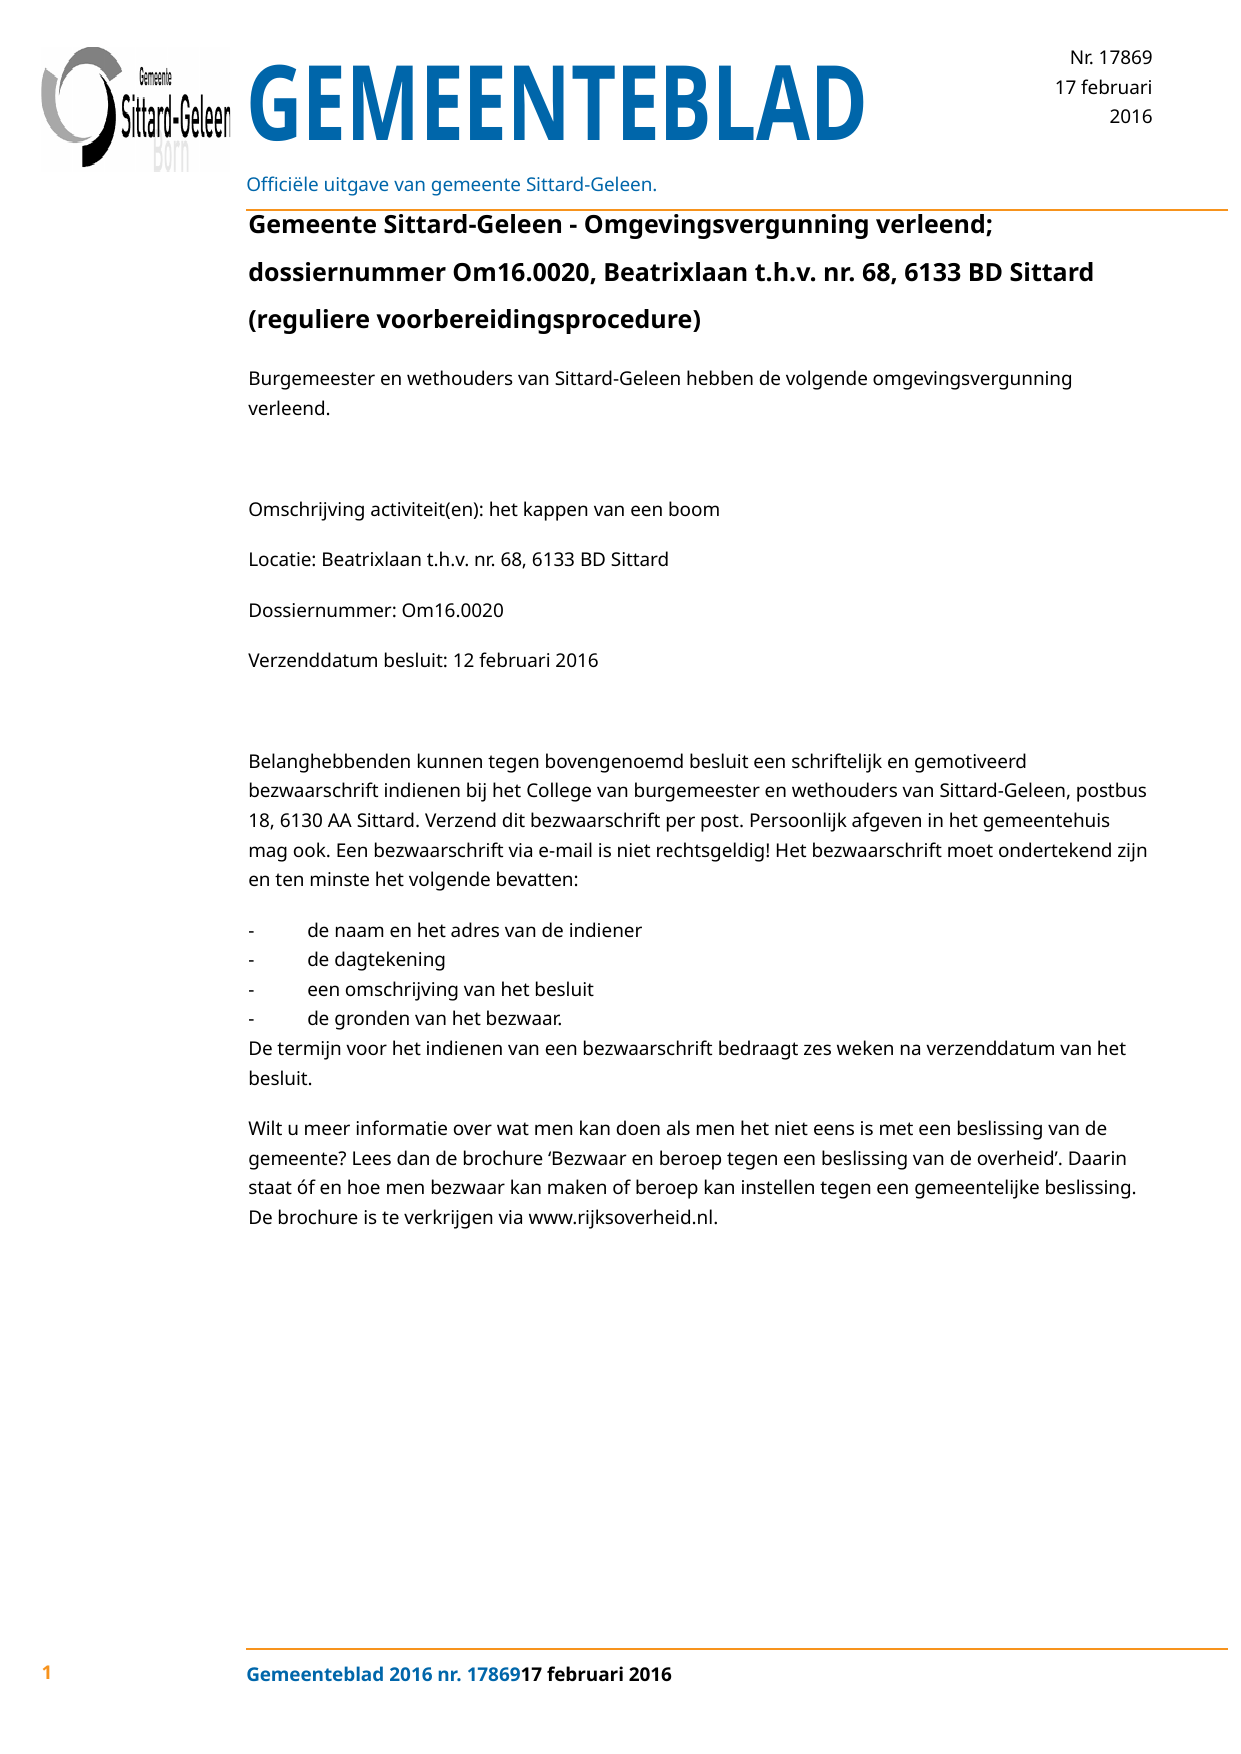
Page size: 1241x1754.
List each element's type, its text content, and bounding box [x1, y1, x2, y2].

picture [41, 47, 231, 172]
text Burgemeester en wethouders van Sittard-Geleen hebben de volgende omgevingsvergunning verleend. [248, 366, 1152, 421]
list de dagtekening [248, 946, 1152, 972]
list de gronden van het bezwaar. [248, 1006, 1152, 1031]
text Belanghebbenden kunnen tegen bovengenoemd besluit een schriftelijk en gemotiveerd bezwaarschrift indienen bij het College van burgemeester en wethouders van Sittard-Geleen, postbus 18, 6130 AA Sittard. Verzend dit bezwaarschrift per post. Persoonlijk afgeven in het gemeentehuis mag ook. Een bezwaarschrift via e-mail is niet rechtsgeldig! Het bezwaarschrift moet ondertekend zijn en ten minste het volgende bevatten: [248, 748, 1152, 892]
text Locatie: Beatrixlaan t.h.v. nr. 68, 6133 BD Sittard [248, 546, 1152, 572]
text De termijn voor het indienen van een bezwaarschrift bedraagt zes weken na verzenddatum van het besluit. [248, 1035, 1152, 1090]
text Wilt u meer informatie over wat men kan doen als men het niet eens is met een beslissing van de gemeente? Lees dan de brochure ‘Bezwaar en beroep tegen een beslissing van de overheid’. Daarin staat óf en hoe men bezwaar kan maken of beroep kan instellen tegen een gemeentelijke beslissing. De brochure is te verkrijgen via www.rijksoverheid.nl. [248, 1115, 1152, 1229]
text Omschrijving activiteit(en): het kappen van een boom [248, 496, 1152, 522]
list een omschrijving van het besluit [248, 976, 1152, 1002]
text Dossiernummer: Om16.0020 [248, 597, 1152, 622]
text Verzenddatum besluit: 12 februari 2016 [248, 647, 1152, 673]
list de naam en het adres van de indiener [248, 917, 1152, 942]
text Gemeente Sittard-Geleen - Omgevingsvergunning verleend; dossiernummer Om16.0020, Beatrixlaan t.h.v. nr. 68, 6133 BD Sittard (reguliere voorbereidingsprocedure) [248, 211, 1152, 336]
